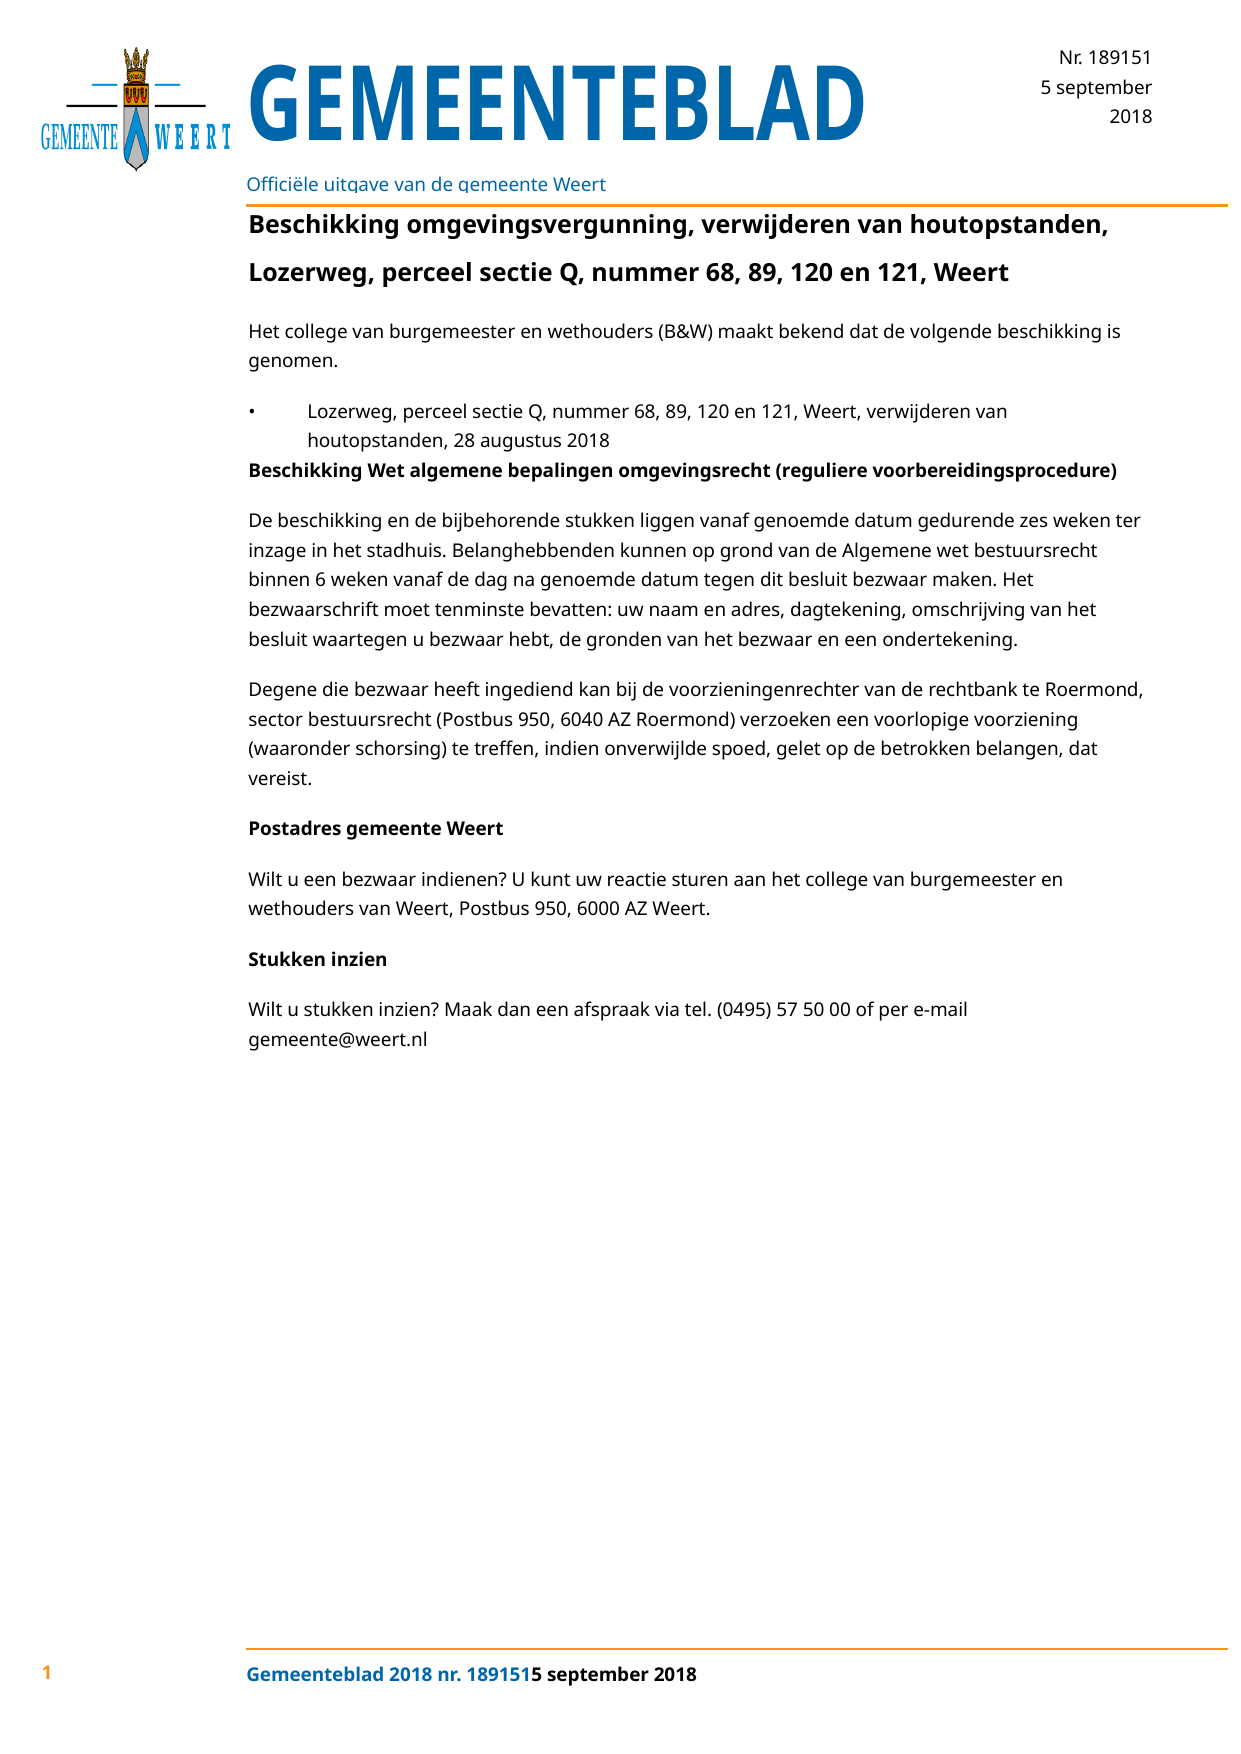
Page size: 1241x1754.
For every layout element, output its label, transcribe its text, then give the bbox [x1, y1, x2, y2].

text Beschikking Wet algemene bepalingen omgevingsrecht (reguliere voorbereidingsprocedure) [248, 457, 1152, 483]
text Beschikking omgevingsvergunning, verwijderen van houtopstanden, Lozerweg, perceel sectie Q, nummer 68, 89, 120 en 121, Weert [248, 207, 1152, 288]
text Postadres gemeente Weert [248, 815, 1152, 841]
text Degene die bezwaar heeft ingediend kan bij de voorzieningenrechter van de rechtbank te Roermond, sector bestuursrecht (Postbus 950, 6040 AZ Roermond) verzoeken een voorlopige voorziening (waaronder schorsing) te treffen, indien onverwijlde spoed, gelet op de betrokken belangen, dat vereist. [248, 676, 1152, 791]
text Stukken inzien [248, 946, 1152, 972]
text De beschikking en de bijbehorende stukken liggen vanaf genoemde datum gedurende zes weken ter inzage in het stadhuis. Belanghebbenden kunnen op grond van de Algemene wet bestuursrecht binnen 6 weken vanaf de dag na genoemde datum tegen dit besluit bezwaar maken. Het bezwaarschrift moet tenminste bevatten: uw naam en adres, dagtekening, omschrijving van het besluit waartegen u bezwaar hebt, de gronden van het bezwaar en een ondertekening. [248, 507, 1152, 652]
text Wilt u stukken inzien? Maak dan een afspraak via tel. (0495) 57 50 00 of per e-mail gemeente@weert.nl [248, 996, 1152, 1052]
picture [41, 47, 231, 172]
text Het college van burgemeester en wethouders (B&W) maakt bekend dat de volgende beschikking is genomen. [248, 318, 1152, 373]
text Wilt u een bezwaar indienen? U kunt uw reactie sturen aan het college van burgemeester en wethouders van Weert, Postbus 950, 6000 AZ Weert. [248, 866, 1152, 921]
list Lozerweg, perceel sectie Q, nummer 68, 89, 120 en 121, Weert, verwijderen van houtopstanden, 28 augustus 2018 [248, 398, 1152, 453]
